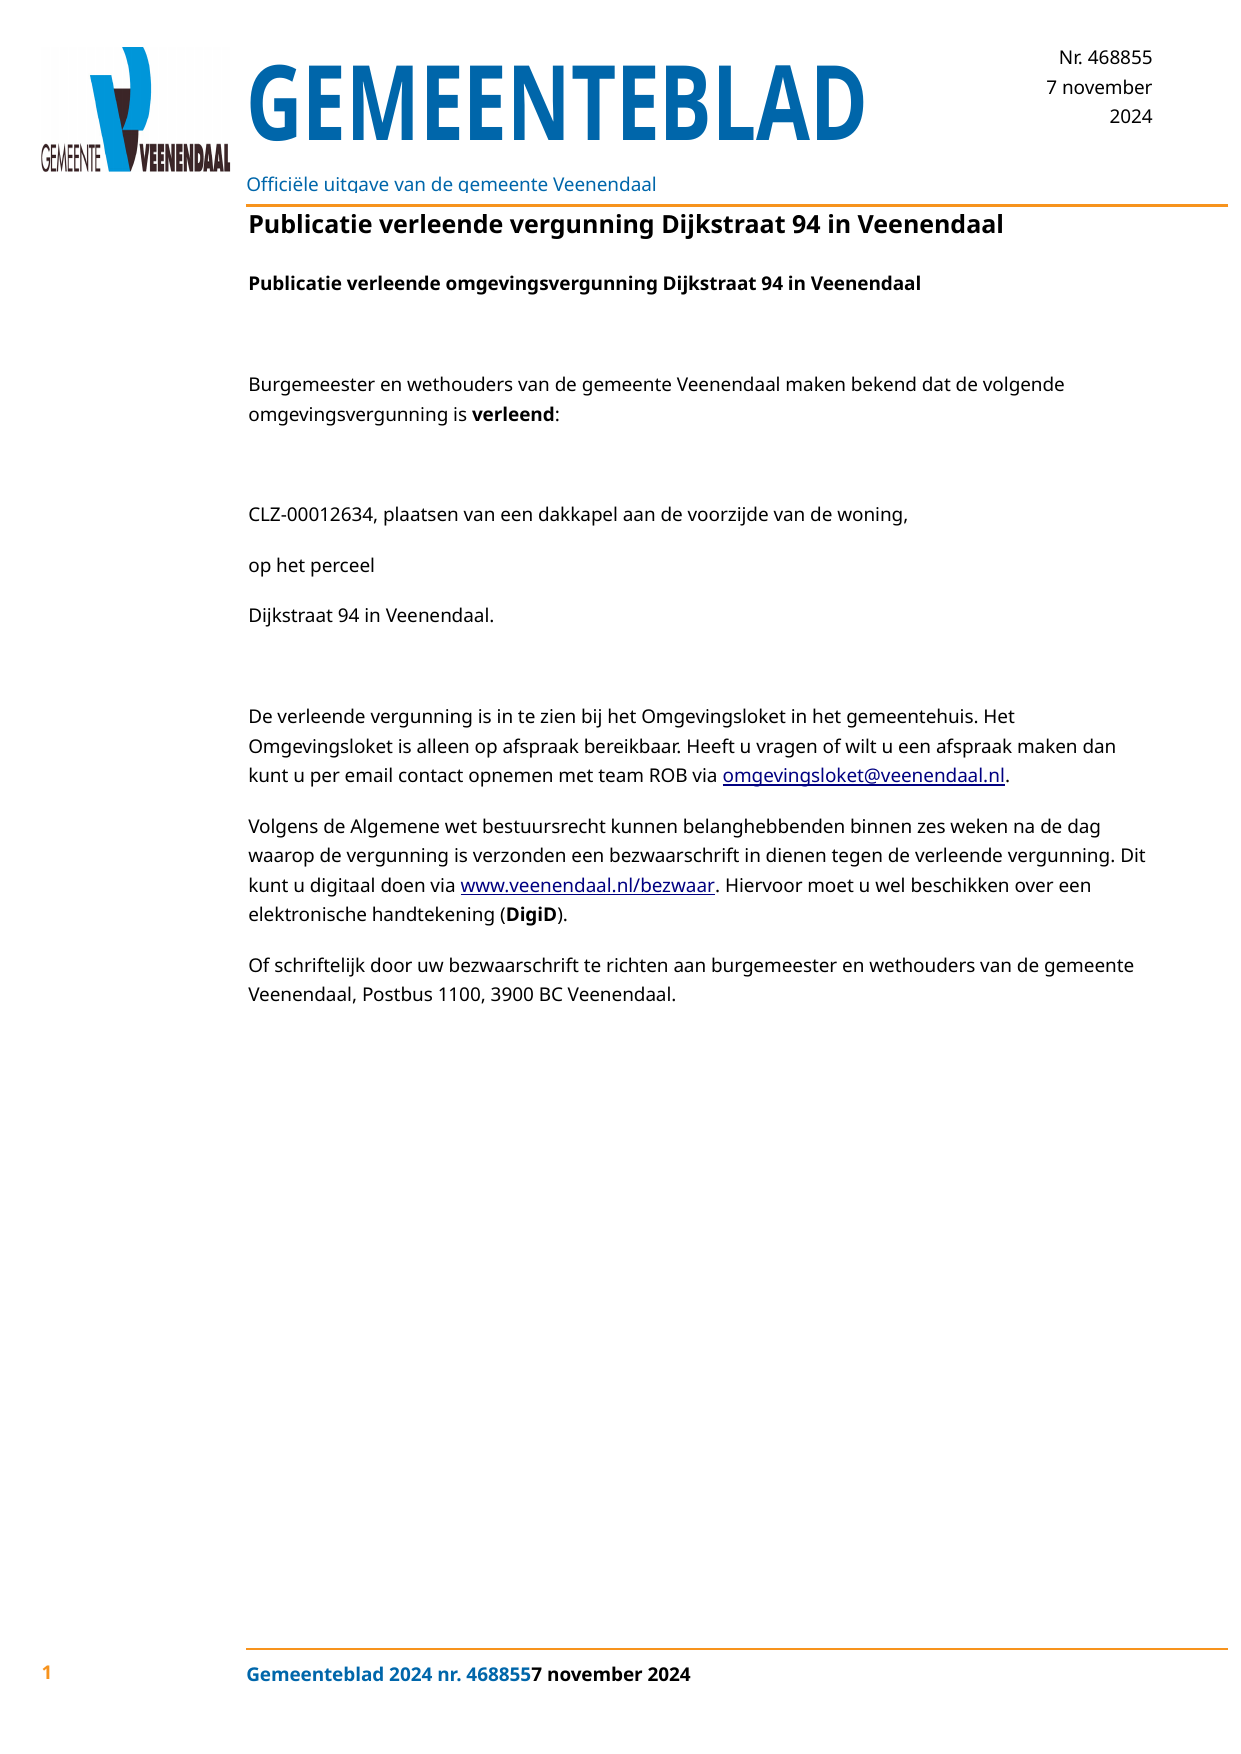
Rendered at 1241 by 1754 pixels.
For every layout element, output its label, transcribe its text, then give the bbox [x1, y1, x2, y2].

picture [123, 47, 231, 172]
text Dijkstraat 94 in Veenendaal. [248, 602, 1152, 628]
text Of schriftelijk door uw bezwaarschrift te richten aan burgemeester en wethouders van de gemeente Veenendaal, Postbus 1100, 3900 BC Veenendaal. [248, 952, 1152, 1007]
text op het perceel [248, 552, 1152, 578]
text De verleende vergunning is in te zien bij het Omgevingsloket in het gemeentehuis. Het Omgevingsloket is alleen op afspraak bereikbaar. Heeft u vragen of wilt u een afspraak maken dan kunt u per email contact opnemen met team ROB via omgevingsloket@veenendaal.nl. [248, 703, 1152, 788]
text Publicatie verleende omgevingsvergunning Dijkstraat 94 in Veenendaal [248, 270, 1152, 296]
text CLZ-00012634, plaatsen van een dakkapel aan de voorzijde van de woning, [248, 502, 1152, 527]
text Publicatie verleende vergunning Dijkstraat 94 in Veenendaal [248, 207, 1152, 241]
text Volgens de Algemene wet bestuursrecht kunnen belanghebbenden binnen zes weken na de dag waarop de vergunning is verzonden een bezwaarschrift in dienen tegen de verleende vergunning. Dit kunt u digitaal doen via www.veenendaal.nl/bezwaar. Hiervoor moet u wel beschikken over een elektronische handtekening (DigiD). [248, 813, 1152, 927]
text Burgemeester en wethouders van de gemeente Veenendaal maken bekend dat de volgende omgevingsvergunning is verleend: [248, 371, 1152, 426]
picture [41, 47, 130, 172]
